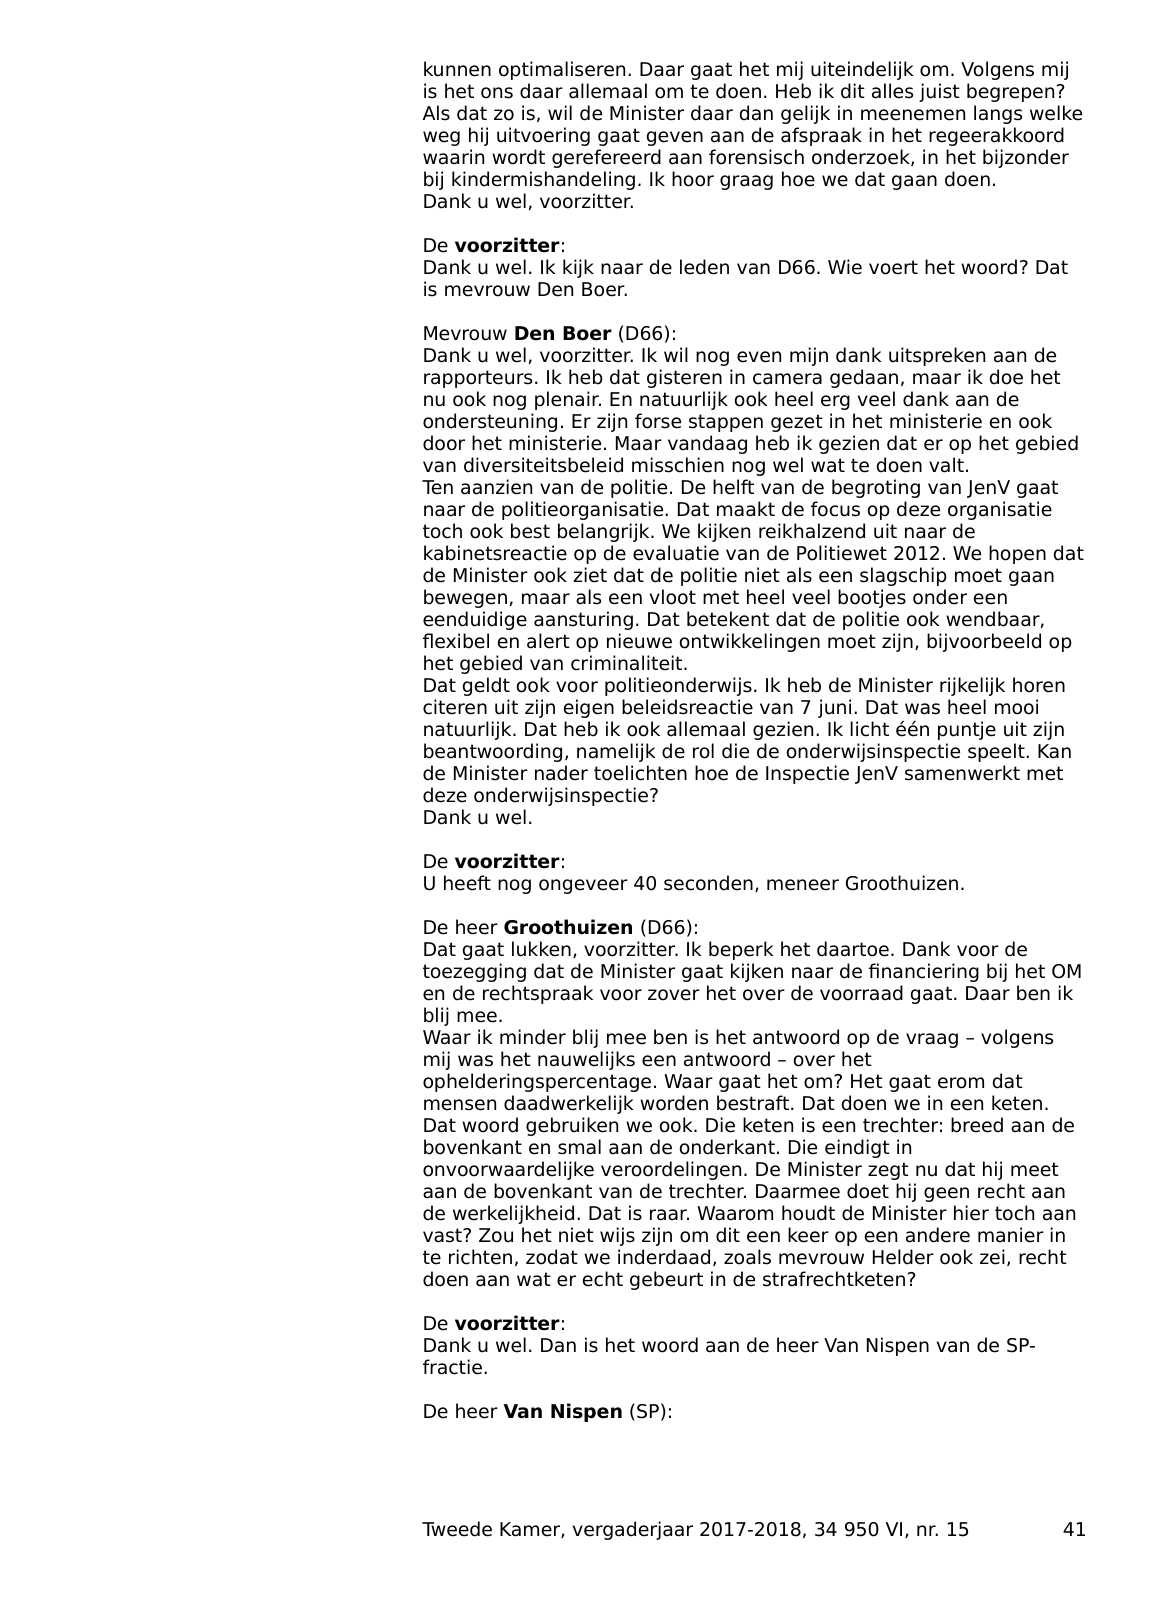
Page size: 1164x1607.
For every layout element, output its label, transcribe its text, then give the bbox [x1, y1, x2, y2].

text De heer Groothuizen (D66): [422, 917, 1087, 939]
text De voorzitter: [422, 1313, 1087, 1335]
text Dank u wel, voorzitter. [422, 191, 1087, 213]
text Dat gaat lukken, voorzitter. Ik beperk het daartoe. Dank voor de toezegging dat de Minister gaat kijken naar de financiering bij het OM en de rechtspraak voor zover het over de voorraad gaat. Daar ben ik blij mee. [422, 939, 1087, 1027]
text kunnen optimaliseren. Daar gaat het mij uiteindelijk om. Volgens mij is het ons daar allemaal om te doen. Heb ik dit alles juist begrepen? Als dat zo is, wil de Minister daar dan gelijk in meenemen langs welke weg hij uitvoering gaat geven aan de afspraak in het regeerakkoord waarin wordt gerefereerd aan forensisch onderzoek, in het bijzonder bij kindermishandeling. Ik hoor graag hoe we dat gaan doen. [422, 59, 1087, 191]
text Mevrouw Den Boer (D66): [422, 323, 1087, 345]
text De voorzitter: [422, 235, 1087, 257]
text De voorzitter: [422, 851, 1087, 873]
text De heer Van Nispen (SP): [422, 1401, 1087, 1423]
text Dank u wel, voorzitter. Ik wil nog even mijn dank uitspreken aan de rapporteurs. Ik heb dat gisteren in camera gedaan, maar ik doe het nu ook nog plenair. En natuurlijk ook heel erg veel dank aan de ondersteuning. Er zijn forse stappen gezet in het ministerie en ook door het ministerie. Maar vandaag heb ik gezien dat er op het gebied van diversiteitsbeleid misschien nog wel wat te doen valt. [422, 345, 1087, 477]
text Dank u wel. Ik kijk naar de leden van D66. Wie voert het woord? Dat is mevrouw Den Boer. [422, 257, 1087, 301]
text Dank u wel. Dan is het woord aan de heer Van Nispen van de SP-fractie. [422, 1335, 1087, 1379]
text Ten aanzien van de politie. De helft van de begroting van JenV gaat naar de politieorganisatie. Dat maakt de focus op deze organisatie toch ook best belangrijk. We kijken reikhalzend uit naar de kabinetsreactie op de evaluatie van de Politiewet 2012. We hopen dat de Minister ook ziet dat de politie niet als een slagschip moet gaan bewegen, maar als een vloot met heel veel bootjes onder een eenduidige aansturing. Dat betekent dat de politie ook wendbaar, flexibel en alert op nieuwe ontwikkelingen moet zijn, bijvoorbeeld op het gebied van criminaliteit. [422, 477, 1087, 675]
text Dank u wel. [422, 807, 1087, 829]
text U heeft nog ongeveer 40 seconden, meneer Groothuizen. [422, 873, 1087, 895]
text Dat geldt ook voor politieonderwijs. Ik heb de Minister rijkelijk horen citeren uit zijn eigen beleidsreactie van 7 juni. Dat was heel mooi natuurlijk. Dat heb ik ook allemaal gezien. Ik licht één puntje uit zijn beantwoording, namelijk de rol die de onderwijsinspectie speelt. Kan de Minister nader toelichten hoe de Inspectie JenV samenwerkt met deze onderwijsinspectie? [422, 675, 1087, 807]
text Waar ik minder blij mee ben is het antwoord op de vraag – volgens mij was het nauwelijks een antwoord – over het ophelderingspercentage. Waar gaat het om? Het gaat erom dat mensen daadwerkelijk worden bestraft. Dat doen we in een keten. Dat woord gebruiken we ook. Die keten is een trechter: breed aan de bovenkant en smal aan de onderkant. Die eindigt in onvoorwaardelijke veroordelingen. De Minister zegt nu dat hij meet aan de bovenkant van de trechter. Daarmee doet hij geen recht aan de werkelijkheid. Dat is raar. Waarom houdt de Minister hier toch aan vast? Zou het niet wijs zijn om dit een keer op een andere manier in te richten, zodat we inderdaad, zoals mevrouw Helder ook zei, recht doen aan wat er echt gebeurt in de strafrechtketen? [422, 1027, 1087, 1291]
